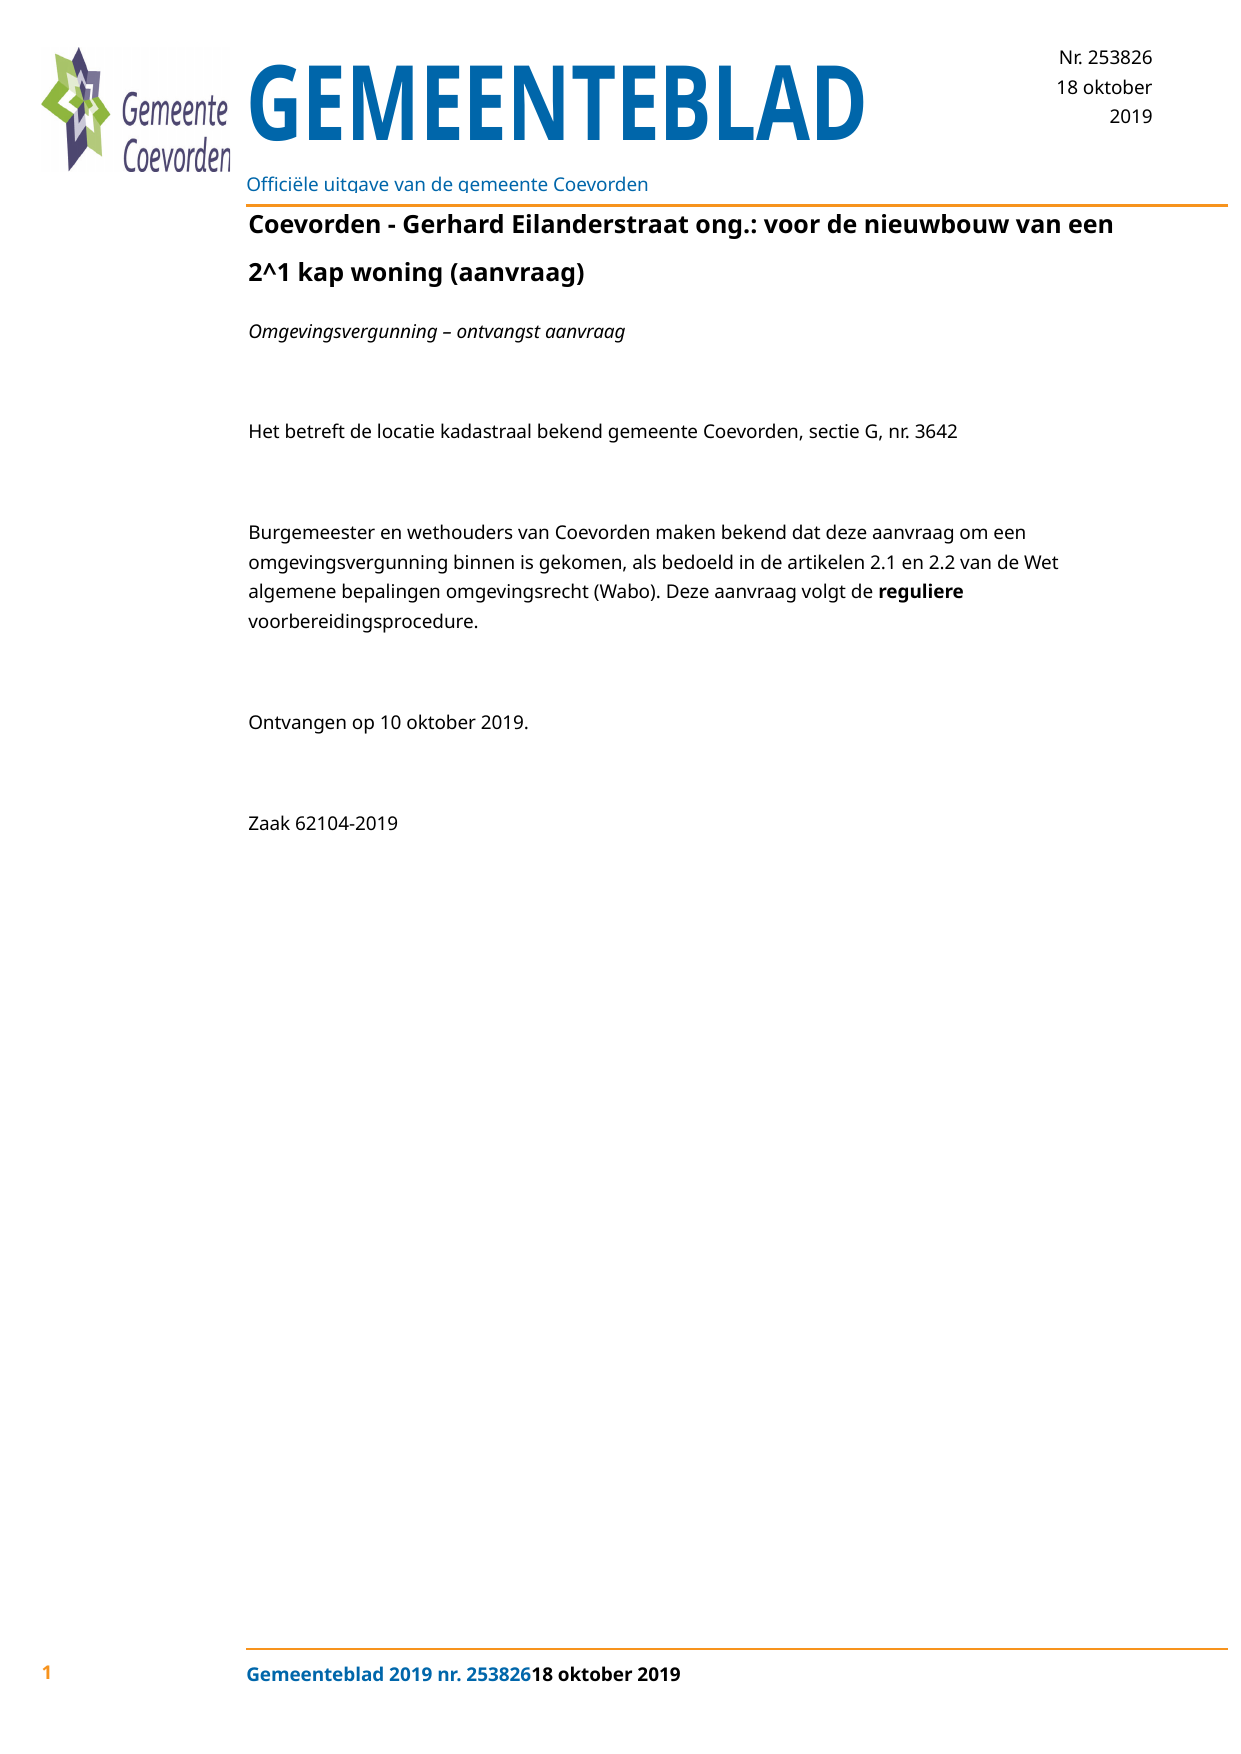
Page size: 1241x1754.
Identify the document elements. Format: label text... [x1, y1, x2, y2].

text Zaak 62104-2019 [248, 810, 1152, 836]
text Ontvangen op 10 oktober 2019. [248, 709, 1152, 735]
text Burgemeester en wethouders van Coevorden maken bekend dat deze aanvraag om een omgevingsvergunning binnen is gekomen, als bedoeld in de artikelen 2.1 en 2.2 van de Wet algemene bepalingen omgevingsrecht (Wabo). Deze aanvraag volgt de reguliere voorbereidingsprocedure. [248, 519, 1152, 634]
text Coevorden - Gerhard Eilanderstraat ong.: voor de nieuwbouw van een 2^1 kap woning (aanvraag) [248, 207, 1152, 288]
text Het betreft de locatie kadastraal bekend gemeente Coevorden, sectie G, nr. 3642 [248, 419, 1152, 444]
text Omgevingsvergunning – ontvangst aanvraag [248, 318, 1152, 344]
picture [41, 47, 231, 172]
